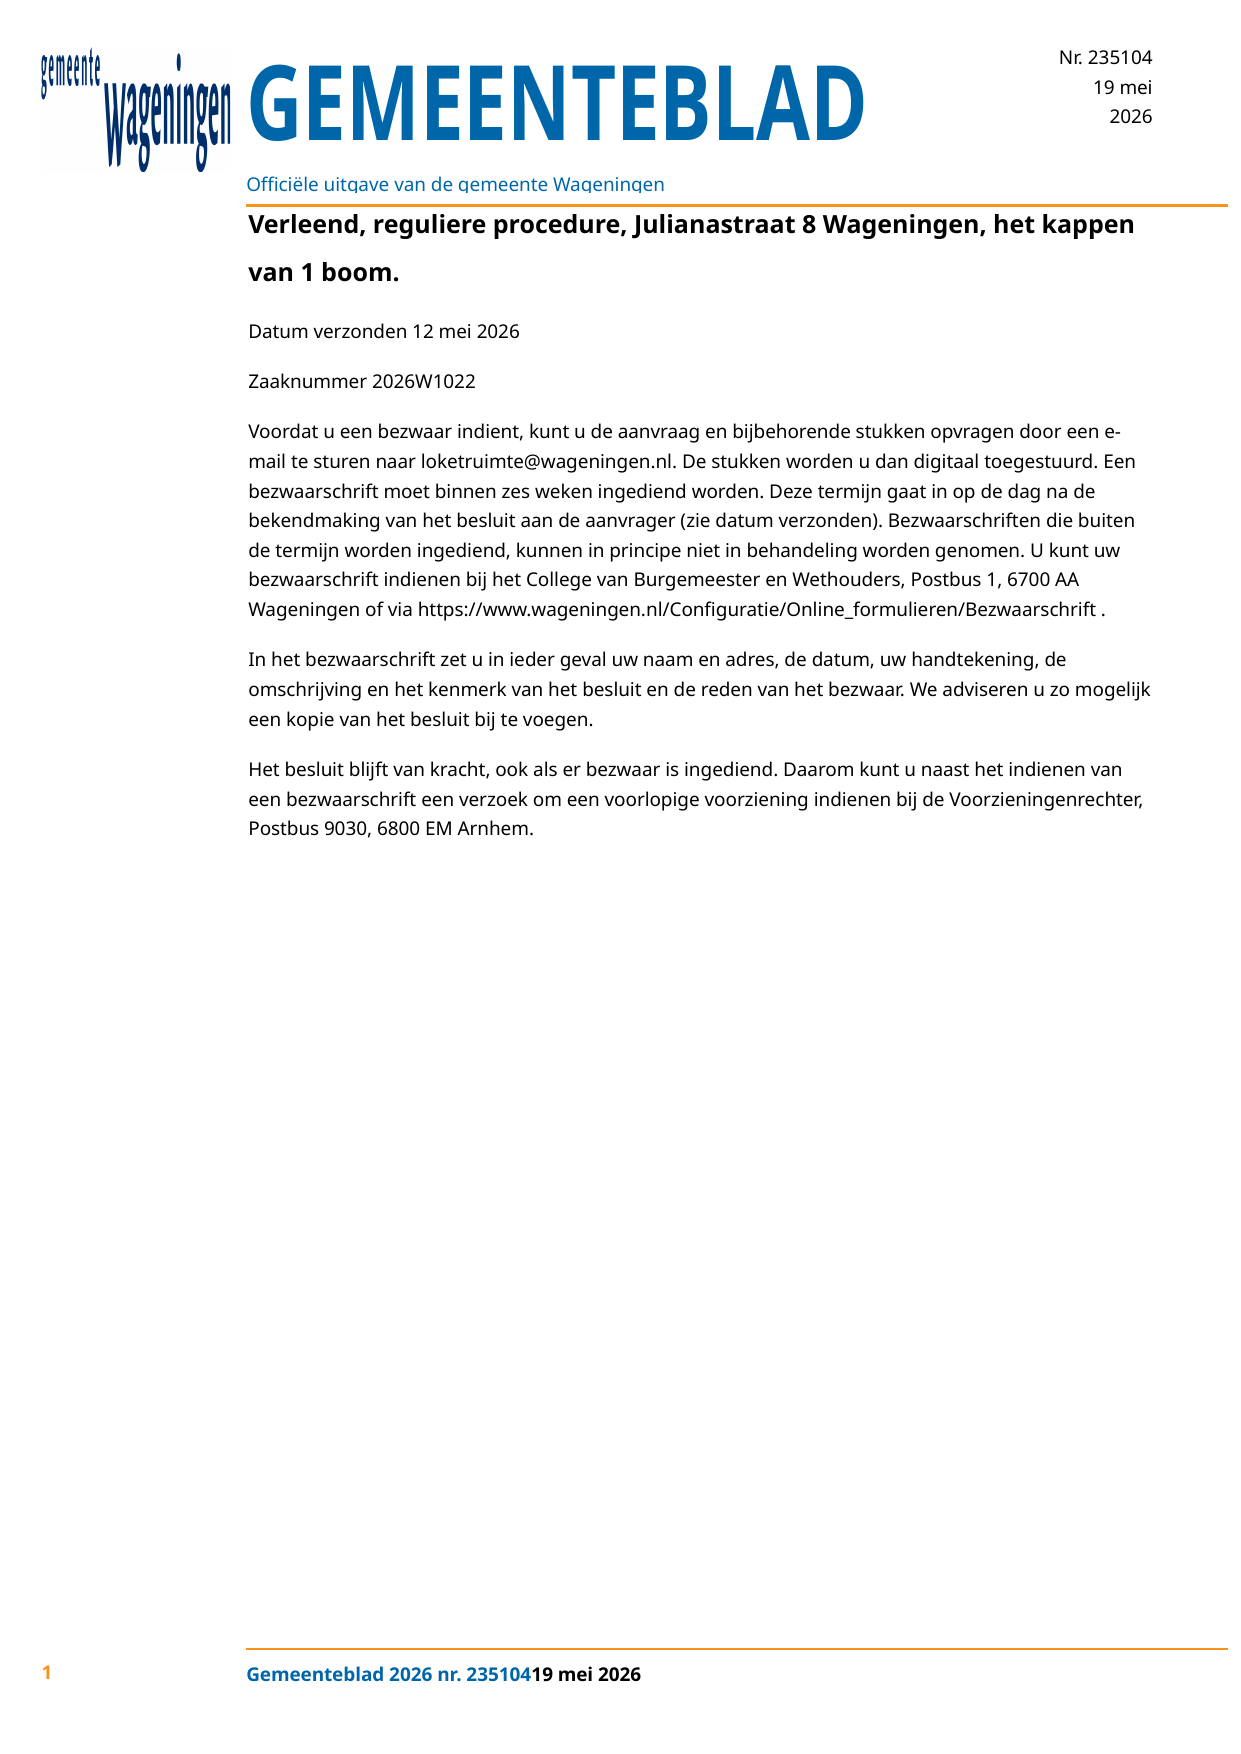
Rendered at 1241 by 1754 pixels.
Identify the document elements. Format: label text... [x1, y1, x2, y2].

text In het bezwaarschrift zet u in ieder geval uw naam en adres, de datum, uw handtekening, de omschrijving en het kenmerk van het besluit en de reden van het bezwaar. We adviseren u zo mogelijk een kopie van het besluit bij te voegen. [248, 647, 1152, 732]
text Voordat u een bezwaar indient, kunt u de aanvraag en bijbehorende stukken opvragen door een e-mail te sturen naar loketruimte@wageningen.nl. De stukken worden u dan digitaal toegestuurd. Een bezwaarschrift moet binnen zes weken ingediend worden. Deze termijn gaat in op de dag na de bekendmaking van het besluit aan de aanvrager (zie datum verzonden). Bezwaarschriften die buiten de termijn worden ingediend, kunnen in principe niet in behandeling worden genomen. U kunt uw bezwaarschrift indienen bij het College van Burgemeester en Wethouders, Postbus 1, 6700 AA Wageningen of via https://www.wageningen.nl/Configuratie/Online_formulieren/Bezwaarschrift . [248, 419, 1152, 622]
text Zaaknummer 2026W1022 [248, 368, 1152, 394]
picture [41, 47, 231, 172]
text Het besluit blijft van kracht, ook als er bezwaar is ingediend. Daarom kunt u naast het indienen van een bezwaarschrift een verzoek om een voorlopige voorziening indienen bij de Voorzieningenrechter, Postbus 9030, 6800 EM Arnhem. [248, 756, 1152, 841]
text Verleend, reguliere procedure, Julianastraat 8 Wageningen, het kappen van 1 boom. [248, 207, 1152, 288]
text Datum verzonden 12 mei 2026 [248, 318, 1152, 344]
